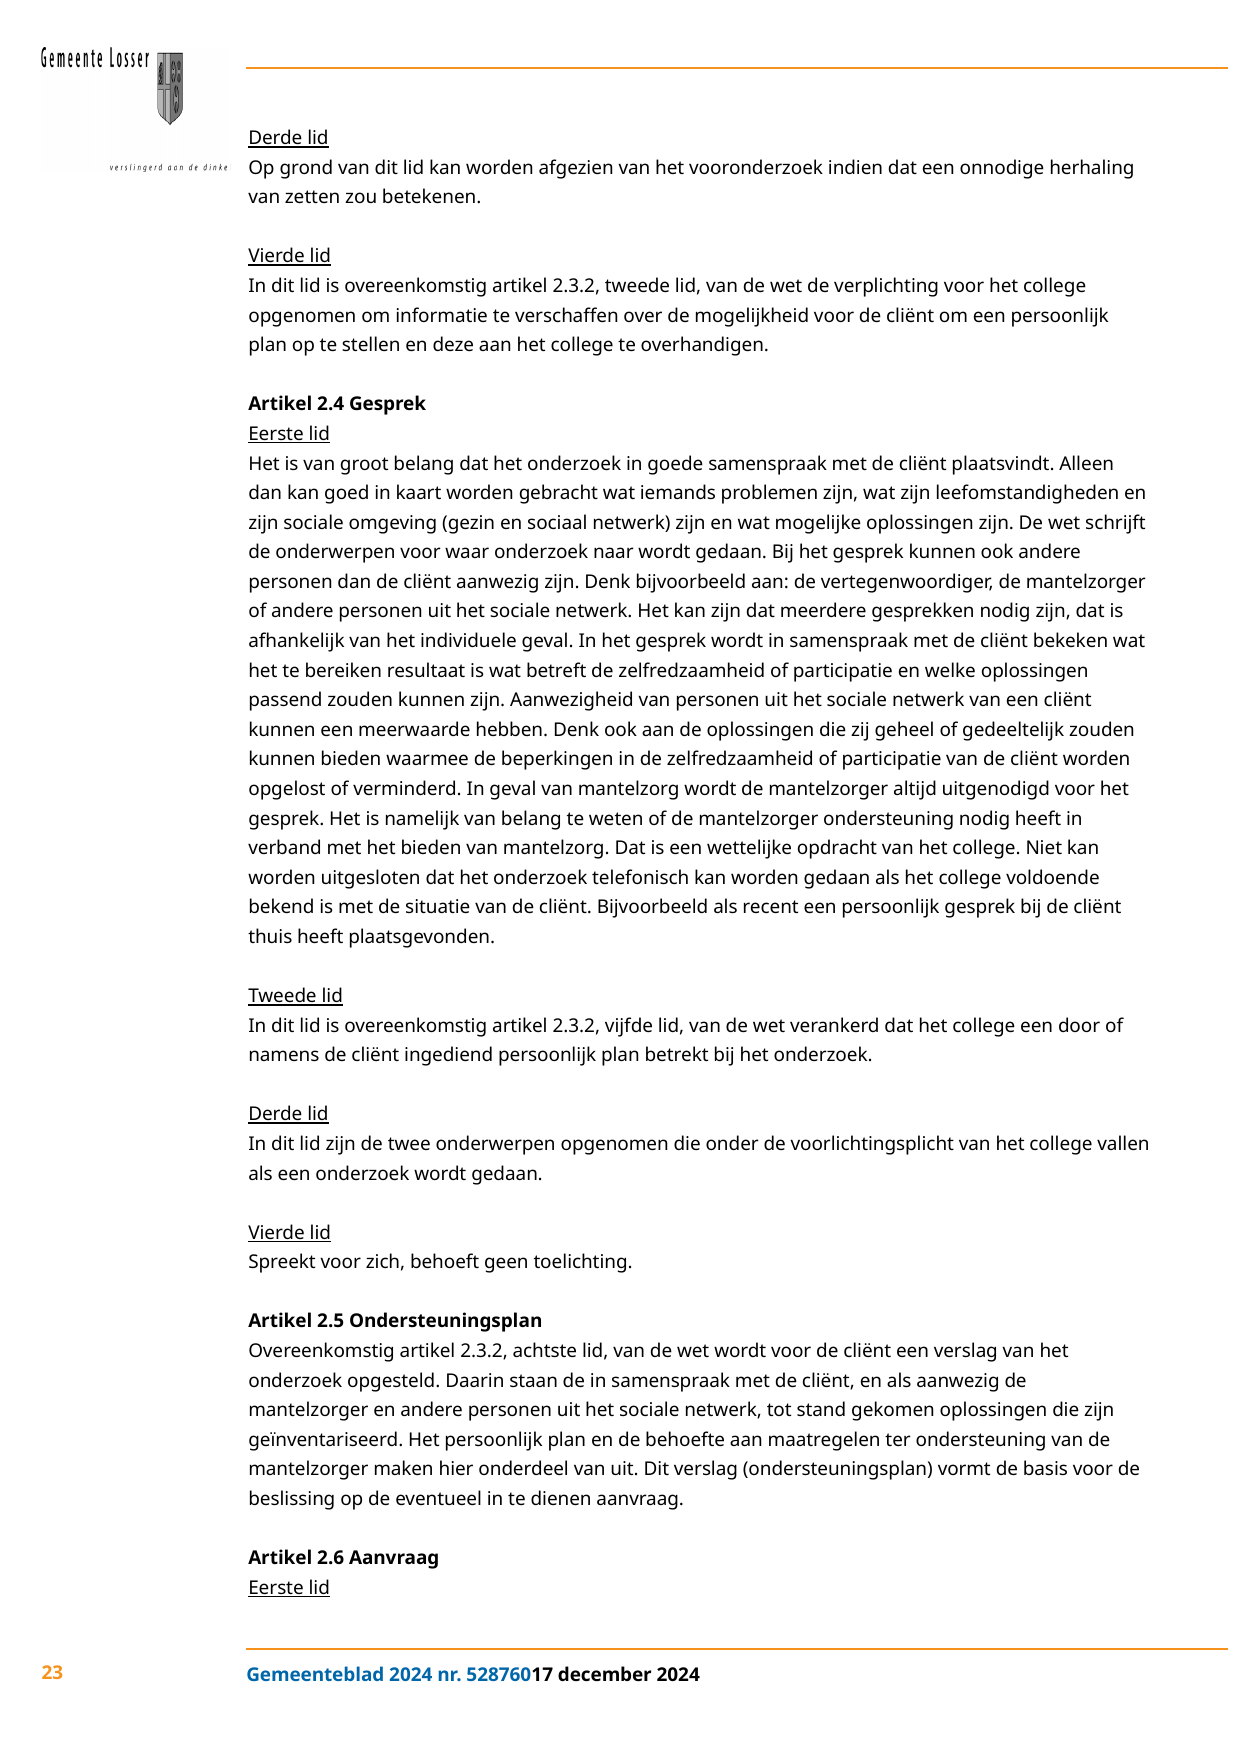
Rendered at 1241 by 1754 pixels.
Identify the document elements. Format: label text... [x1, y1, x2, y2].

text Artikel 2.6 Aanvraag [248, 1544, 1152, 1570]
text Vierde lid [248, 243, 1152, 268]
text In dit lid zijn de twee onderwerpen opgenomen die onder de voorlichtingsplicht van het college vallen als een onderzoek wordt gedaan. [248, 1130, 1152, 1186]
text Derde lid [248, 124, 1152, 150]
text In dit lid is overeenkomstig artikel 2.3.2, tweede lid, van de wet de verplichting voor het college opgenomen om informatie te verschaffen over de mogelijkheid voor de cliënt om een persoonlijk plan op te stellen en deze aan het college te overhandigen. [248, 272, 1152, 357]
text Het is van groot belang dat het onderzoek in goede samenspraak met de cliënt plaatsvindt. Alleen dan kan goed in kaart worden gebracht wat iemands problemen zijn, wat zijn leefomstandigheden en zijn sociale omgeving (gezin en sociaal netwerk) zijn en wat mogelijke oplossingen zijn. De wet schrijft de onderwerpen voor waar onderzoek naar wordt gedaan. Bij het gesprek kunnen ook andere personen dan de cliënt aanwezig zijn. Denk bijvoorbeeld aan: de vertegenwoordiger, de mantelzorger of andere personen uit het sociale netwerk. Het kan zijn dat meerdere gesprekken nodig zijn, dat is afhankelijk van het individuele geval. In het gesprek wordt in samenspraak met de cliënt bekeken wat het te bereiken resultaat is wat betreft de zelfredzaamheid of participatie en welke oplossingen passend zouden kunnen zijn. Aanwezigheid van personen uit het sociale netwerk van een cliënt kunnen een meerwaarde hebben. Denk ook aan de oplossingen die zij geheel of gedeeltelijk zouden kunnen bieden waarmee de beperkingen in de zelfredzaamheid of participatie van de cliënt worden opgelost of verminderd. In geval van mantelzorg wordt de mantelzorger altijd uitgenodigd voor het gesprek. Het is namelijk van belang te weten of de mantelzorger ondersteuning nodig heeft in verband met het bieden van mantelzorg. Dat is een wettelijke opdracht van het college. Niet kan worden uitgesloten dat het onderzoek telefonisch kan worden gedaan als het college voldoende bekend is met de situatie van de cliënt. Bijvoorbeeld als recent een persoonlijk gesprek bij de cliënt thuis heeft plaatsgevonden. [248, 450, 1152, 949]
text Artikel 2.4 Gesprek [248, 391, 1152, 416]
text Op grond van dit lid kan worden afgezien van het vooronderzoek indien dat een onnodige herhaling van zetten zou betekenen. [248, 154, 1152, 209]
text Vierde lid [248, 1219, 1152, 1245]
text Tweede lid [248, 982, 1152, 1008]
text In dit lid is overeenkomstig artikel 2.3.2, vijfde lid, van de wet verankerd dat het college een door of namens de cliënt ingediend persoonlijk plan betrekt bij het onderzoek. [248, 1012, 1152, 1067]
text Artikel 2.5 Ondersteuningsplan [248, 1308, 1152, 1333]
text Overeenkomstig artikel 2.3.2, achtste lid, van de wet wordt voor de cliënt een verslag van het onderzoek opgesteld. Daarin staan de in samenspraak met de cliënt, en als aanwezig de mantelzorger en andere personen uit het sociale netwerk, tot stand gekomen oplossingen die zijn geïnventariseerd. Het persoonlijk plan en de behoefte aan maatregelen ter ondersteuning van de mantelzorger maken hier onderdeel van uit. Dit verslag (ondersteuningsplan) vormt de basis voor de beslissing op de eventueel in te dienen aanvraag. [248, 1337, 1152, 1511]
text Spreekt voor zich, behoeft geen toelichting. [248, 1248, 1152, 1274]
text Eerste lid [248, 1574, 1152, 1600]
text Eerste lid [248, 420, 1152, 446]
text Derde lid [248, 1101, 1152, 1126]
picture [41, 47, 231, 172]
